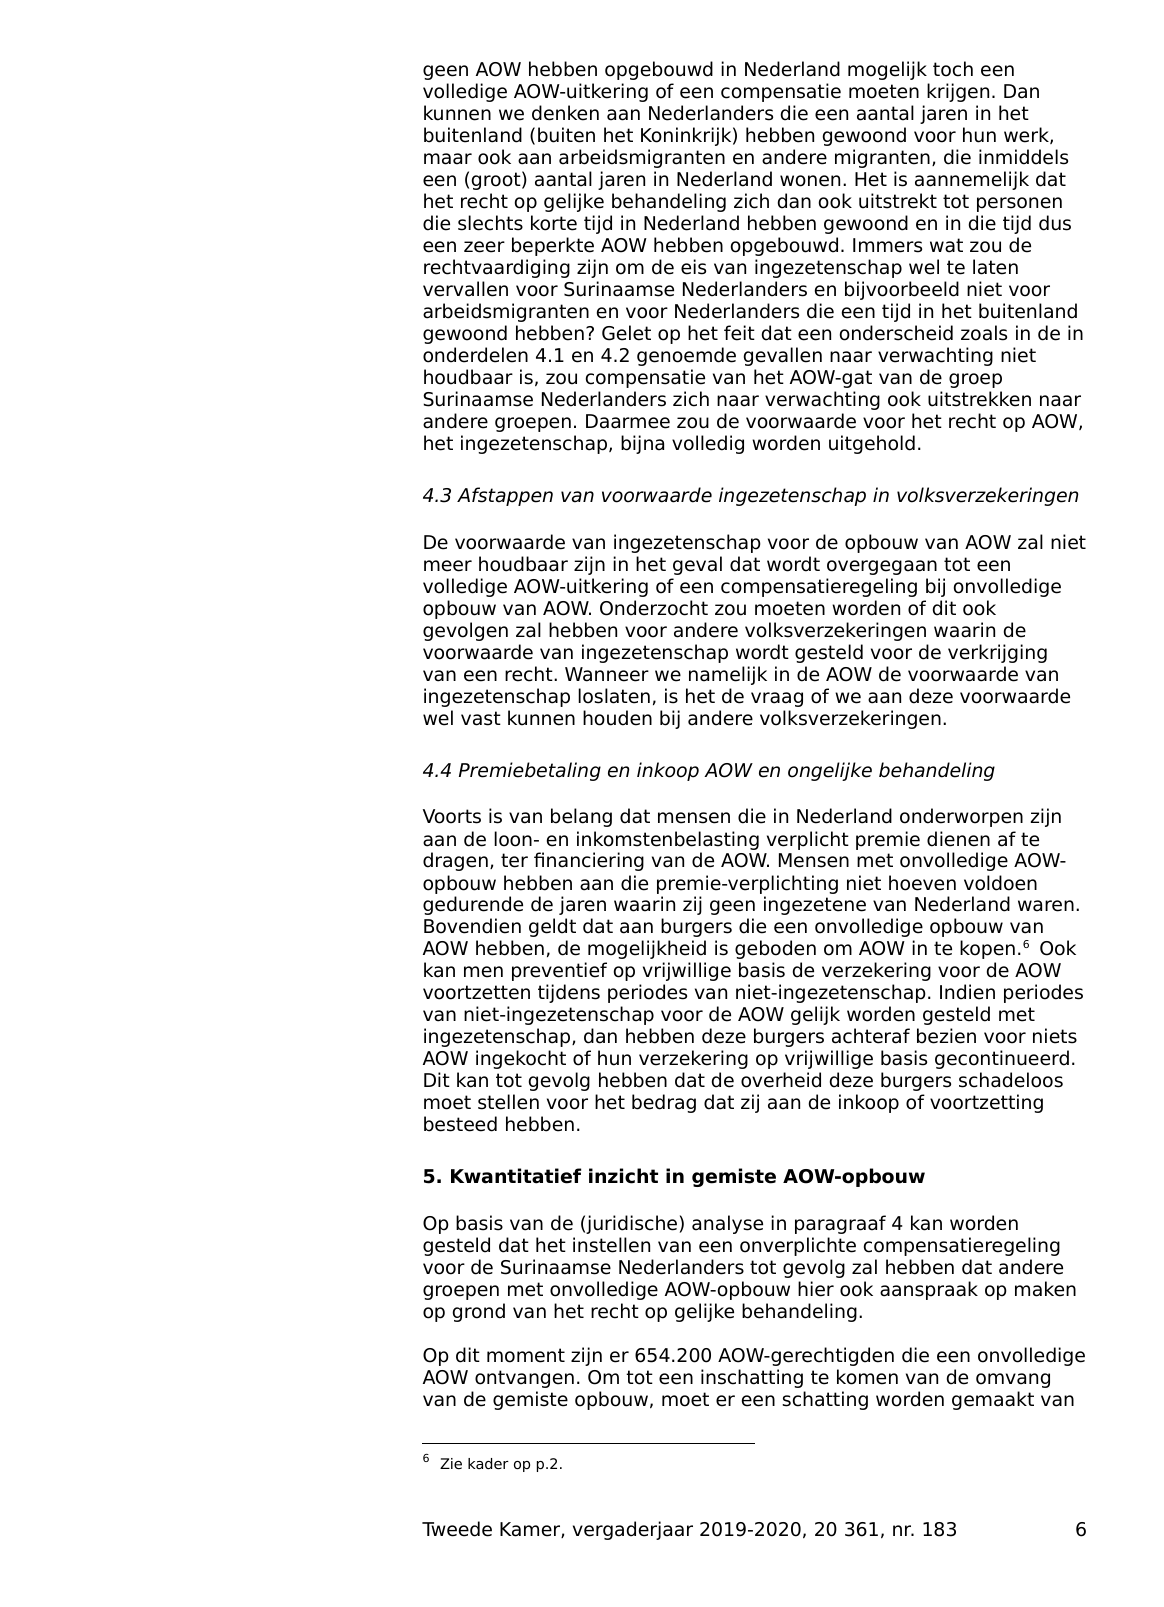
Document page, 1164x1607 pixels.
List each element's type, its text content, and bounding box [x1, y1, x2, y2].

text Zie kader op p.2. [422, 1452, 1087, 1474]
text geen AOW hebben opgebouwd in Nederland mogelijk toch een volledige AOW-uitkering of een compensatie moeten krijgen. Dan kunnen we denken aan Nederlanders die een aantal jaren in het buitenland (buiten het Koninkrijk) hebben gewoond voor hun werk, maar ook aan arbeidsmigranten en andere migranten, die inmiddels een (groot) aantal jaren in Nederland wonen. Het is aannemelijk dat het recht op gelijke behandeling zich dan ook uitstrekt tot personen die slechts korte tijd in Nederland hebben gewoond en in die tijd dus een zeer beperkte AOW hebben opgebouwd. Immers wat zou de rechtvaardiging zijn om de eis van ingezetenschap wel te laten vervallen voor Surinaamse Nederlanders en bijvoorbeeld niet voor arbeidsmigranten en voor Nederlanders die een tijd in het buitenland gewoond hebben? Gelet op het feit dat een onderscheid zoals in de in onderdelen 4.1 en 4.2 genoemde gevallen naar verwachting niet houdbaar is, zou compensatie van het AOW-gat van de groep Surinaamse Nederlanders zich naar verwachting ook uitstrekken naar andere groepen. Daarmee zou de voorwaarde voor het recht op AOW, het ingezetenschap, bijna volledig worden uitgehold. [422, 59, 1087, 455]
text Voorts is van belang dat mensen die in Nederland onderworpen zijn aan de loon- en inkomstenbelasting verplicht premie dienen af te dragen, ter financiering van de AOW. Mensen met onvolledige AOW-opbouw hebben aan die premie-verplichting niet hoeven voldoen gedurende de jaren waarin zij geen ingezetene van Nederland waren. [422, 806, 1087, 916]
text De voorwaarde van ingezetenschap voor de opbouw van AOW zal niet meer houdbaar zijn in het geval dat wordt overgegaan tot een volledige AOW-uitkering of een compensatieregeling bij onvolledige opbouw van AOW. Onderzocht zou moeten worden of dit ook gevolgen zal hebben voor andere volksverzekeringen waarin de voorwaarde van ingezetenschap wordt gesteld voor de verkrijging van een recht. Wanneer we namelijk in de AOW de voorwaarde van ingezetenschap loslaten, is het de vraag of we aan deze voorwaarde wel vast kunnen houden bij andere volksverzekeringen. [422, 532, 1087, 729]
text Op basis van de (juridische) analyse in paragraaf 4 kan worden gesteld dat het instellen van een onverplichte compensatieregeling voor de Surinaamse Nederlanders tot gevolg zal hebben dat andere groepen met onvolledige AOW-opbouw hier ook aanspraak op maken op grond van het recht op gelijke behandeling. [422, 1213, 1087, 1323]
subtitle 5. Kwantitatief inzicht in gemiste AOW-opbouw [422, 1166, 1087, 1188]
text Bovendien geldt dat aan burgers die een onvolledige opbouw van AOW hebben, de mogelijkheid is geboden om AOW in te kopen. Ook kan men preventief op vrijwillige basis de verzekering voor de AOW voortzetten tijdens periodes van niet-ingezetenschap. Indien periodes van niet-ingezetenschap voor de AOW gelijk worden gesteld met ingezetenschap, dan hebben deze burgers achteraf bezien voor niets AOW ingekocht of hun verzekering op vrijwillige basis gecontinueerd. Dit kan tot gevolg hebben dat de overheid deze burgers schadeloos moet stellen voor het bedrag dat zij aan de inkoop of voortzetting besteed hebben. [422, 916, 1087, 1136]
text Op dit moment zijn er 654.200 AOW-gerechtigden die een onvolledige AOW ontvangen. Om tot een inschatting te komen van de omvang van de gemiste opbouw, moet er een schatting worden gemaakt van [422, 1345, 1087, 1411]
subtitle 4.4 Premiebetaling en inkoop AOW en ongelijke behandeling [422, 759, 1087, 781]
subtitle 4.3 Afstappen van voorwaarde ingezetenschap in volksverzekeringen [422, 485, 1087, 507]
